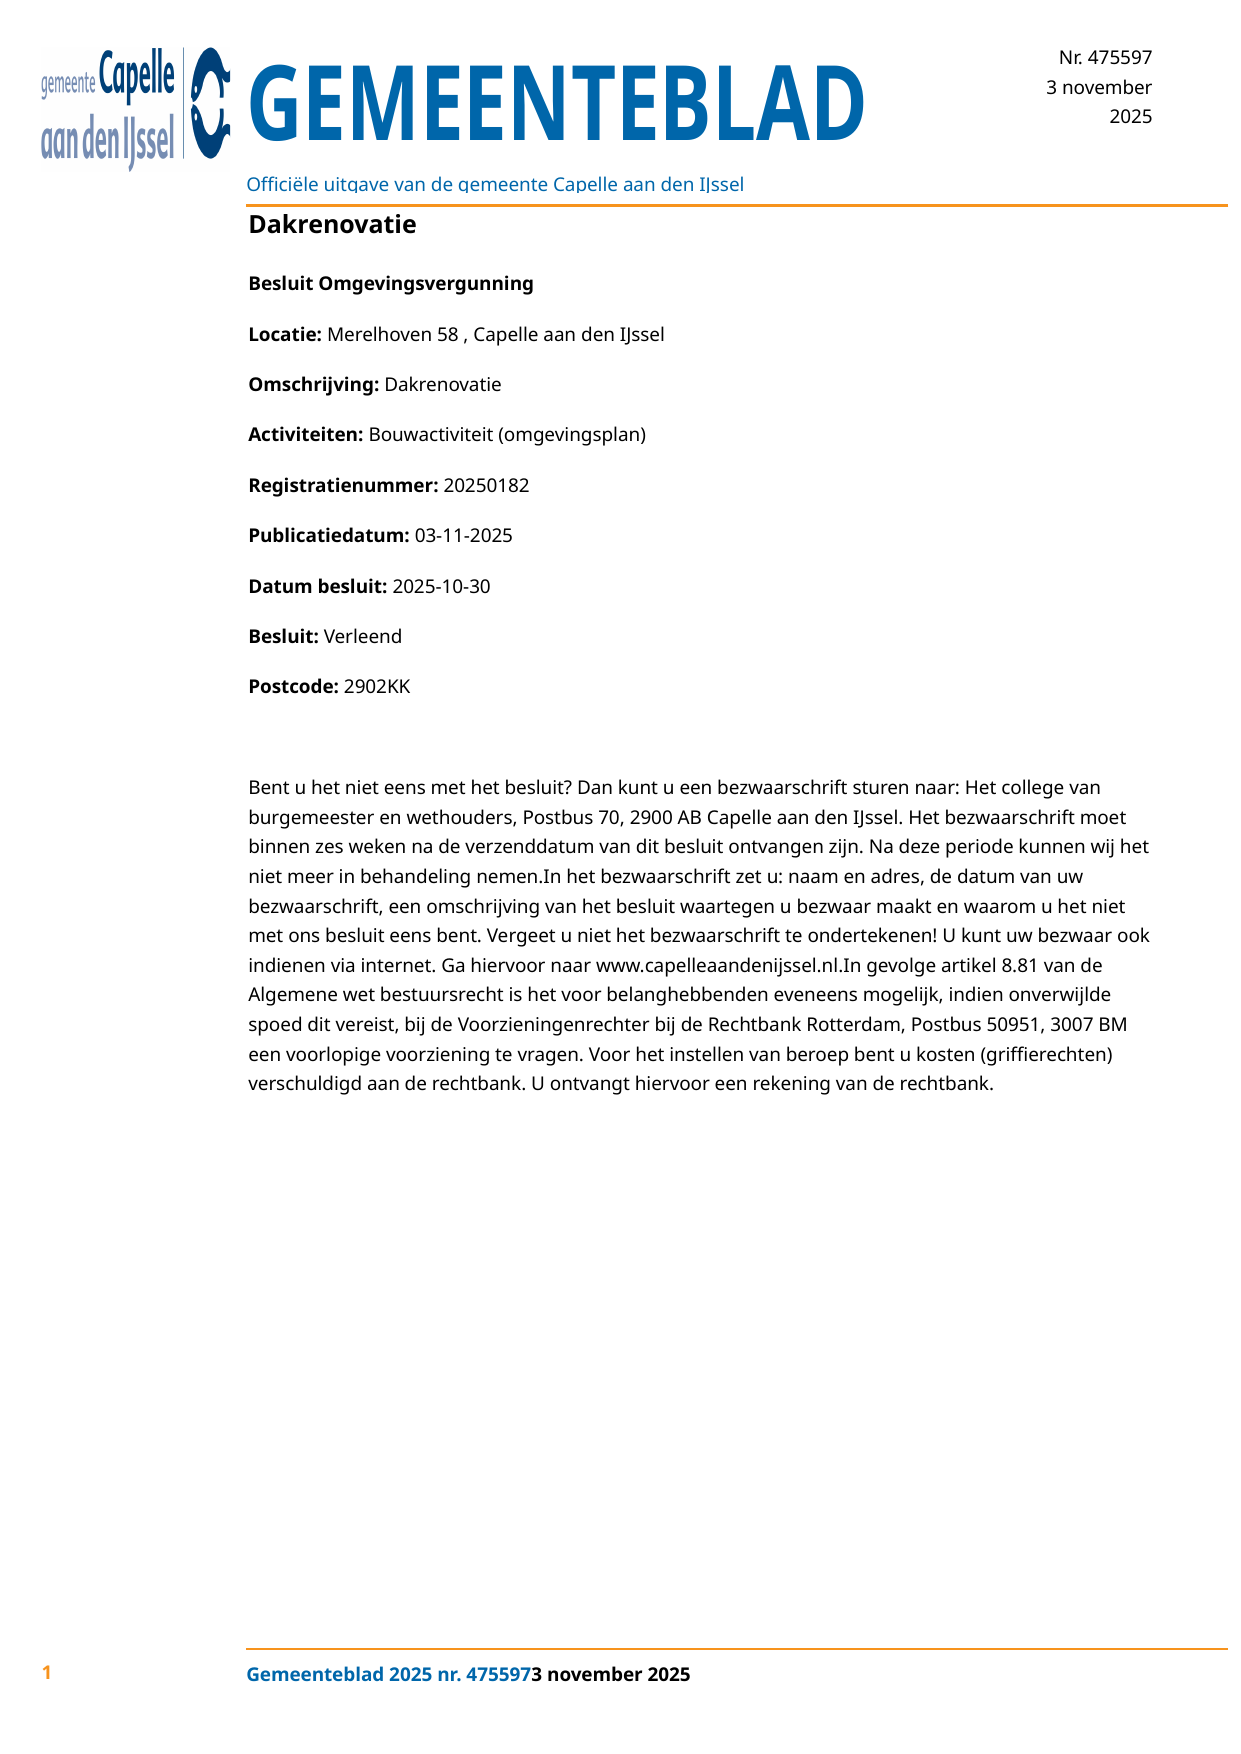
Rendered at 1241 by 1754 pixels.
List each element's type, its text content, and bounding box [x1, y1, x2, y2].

text Registratienummer: 20250182 [248, 472, 1152, 498]
text Dakrenovatie [248, 207, 1152, 241]
text Activiteiten: Bouwactiviteit (omgevingsplan) [248, 422, 1152, 447]
picture [41, 47, 231, 172]
text Publicatiedatum: 03-11-2025 [248, 522, 1152, 548]
text Besluit: Verleend [248, 623, 1152, 649]
text Datum besluit: 2025-10-30 [248, 573, 1152, 598]
text Omschrijving: Dakrenovatie [248, 371, 1152, 397]
text Bent u het niet eens met het besluit? Dan kunt u een bezwaarschrift sturen naar: Het college van burgemeester en wethouders, Postbus 70, 2900 AB Capelle aan den IJssel. Het bezwaarschrift moet binnen zes weken na de verzenddatum van dit besluit ontvangen zijn. Na deze periode kunnen wij het niet meer in behandeling nemen.In het bezwaarschrift zet u: naam en adres, de datum van uw bezwaarschrift, een omschrijving van het besluit waartegen u bezwaar maakt en waarom u het niet met ons besluit eens bent. Vergeet u niet het bezwaarschrift te ondertekenen! U kunt uw bezwaar ook indienen via internet. Ga hiervoor naar www.capelleaandenijssel.nl.In gevolge artikel 8.81 van de Algemene wet bestuursrecht is het voor belanghebbenden eveneens mogelijk, indien onverwijlde spoed dit vereist, bij de Voorzieningenrechter bij de Rechtbank Rotterdam, Postbus 50951, 3007 BM een voorlopige voorziening te vragen. Voor het instellen van beroep bent u kosten (griffierechten) verschuldigd aan de rechtbank. U ontvangt hiervoor een rekening van de rechtbank. [248, 774, 1152, 1096]
text Besluit Omgevingsvergunning [248, 270, 1152, 296]
text Locatie: Merelhoven 58 , Capelle aan den IJssel [248, 321, 1152, 346]
text Postcode: 2902KK [248, 674, 1152, 699]
